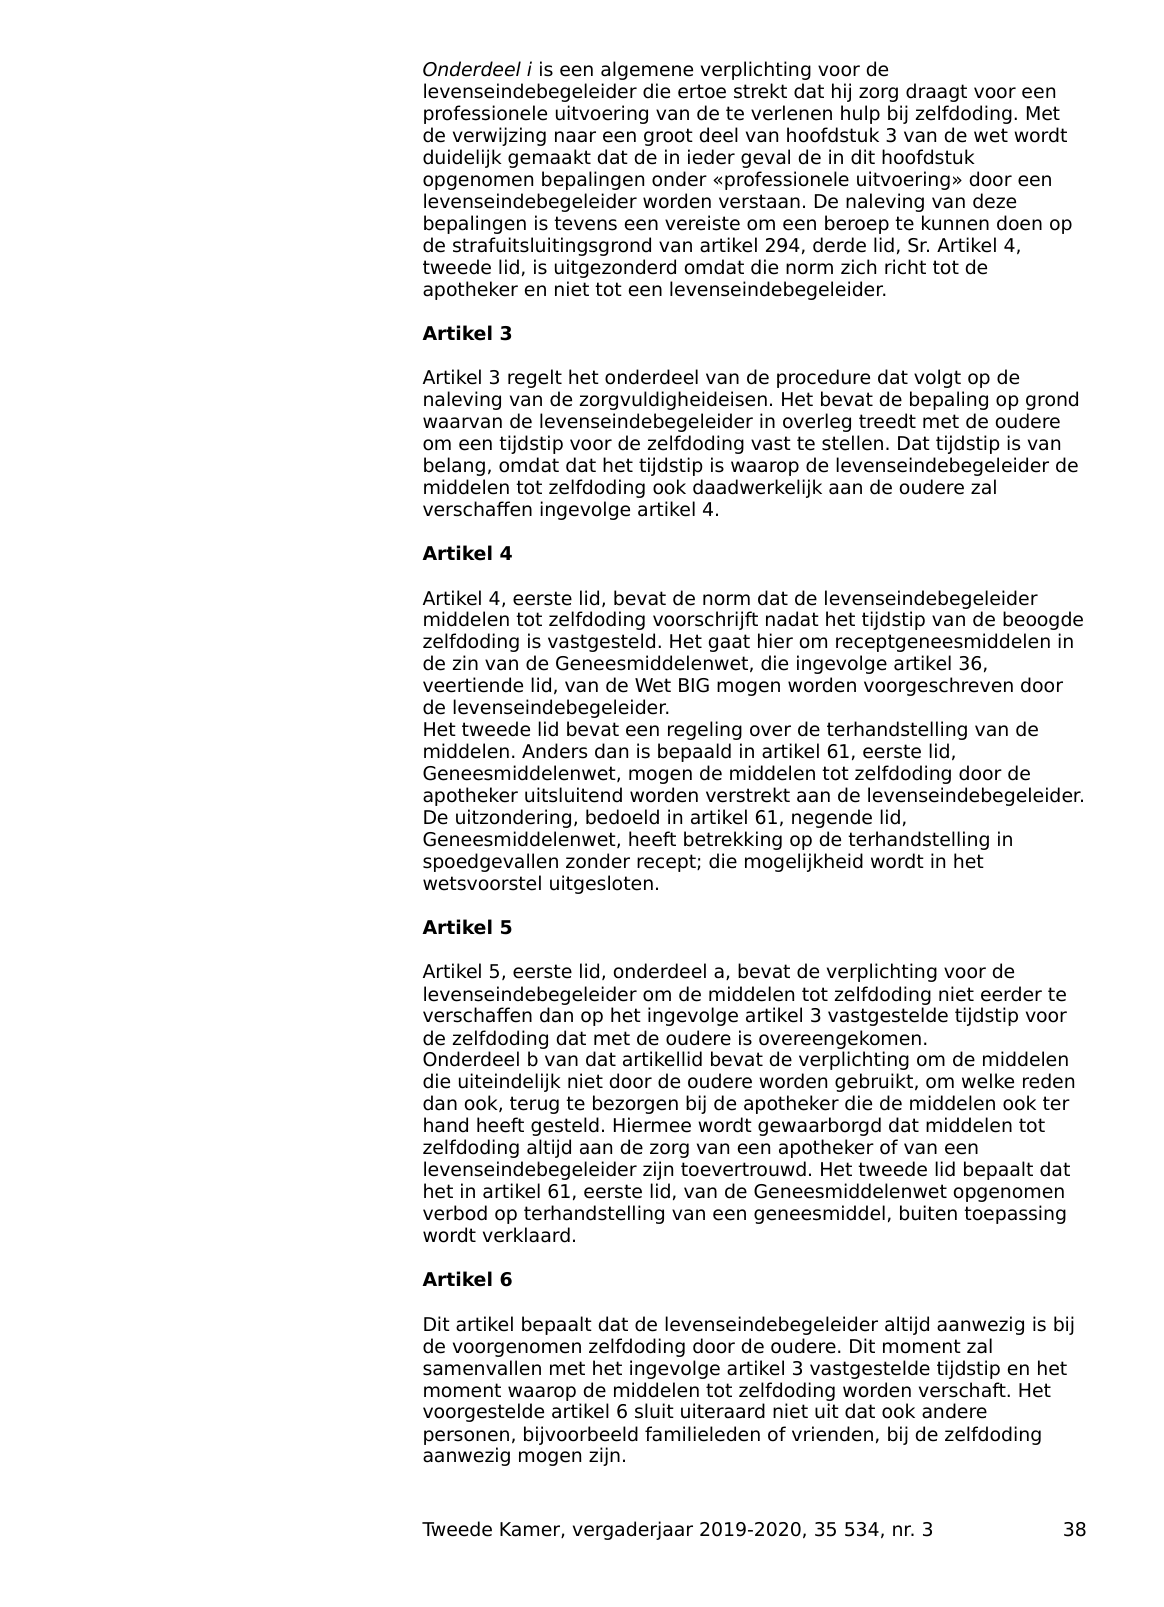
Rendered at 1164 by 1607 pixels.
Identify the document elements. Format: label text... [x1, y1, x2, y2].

text Het tweede lid bevat een regeling over de terhandstelling van de middelen. Anders dan is bepaald in artikel 61, eerste lid, Geneesmiddelenwet, mogen de middelen tot zelfdoding door de apotheker uitsluitend worden verstrekt aan de levenseindebegeleider. De uitzondering, bedoeld in artikel 61, negende lid, Geneesmiddelenwet, heeft betrekking op de terhandstelling in spoedgevallen zonder recept; die mogelijkheid wordt in het wetsvoorstel uitgesloten. [422, 719, 1087, 895]
text Onderdeel b van dat artikellid bevat de verplichting om de middelen die uiteindelijk niet door de oudere worden gebruikt, om welke reden dan ook, terug te bezorgen bij de apotheker die de middelen ook ter hand heeft gesteld. Hiermee wordt gewaarborgd dat middelen tot zelfdoding altijd aan de zorg van een apotheker of van een levenseindebegeleider zijn toevertrouwd. Het tweede lid bepaalt dat het in artikel 61, eerste lid, van de Geneesmiddelenwet opgenomen verbod op terhandstelling van een geneesmiddel, buiten toepassing wordt verklaard. [422, 1049, 1087, 1247]
text Dit artikel bepaalt dat de levenseindebegeleider altijd aanwezig is bij de voorgenomen zelfdoding door de oudere. Dit moment zal samenvallen met het ingevolge artikel 3 vastgestelde tijdstip en het moment waarop de middelen tot zelfdoding worden verschaft. Het voorgestelde artikel 6 sluit uiteraard niet uit dat ook andere personen, bijvoorbeeld familieleden of vrienden, bij de zelfdoding aanwezig mogen zijn. [422, 1313, 1087, 1467]
subtitle Artikel 4 [422, 543, 1087, 565]
text Artikel 5, eerste lid, onderdeel a, bevat de verplichting voor de levenseindebegeleider om de middelen tot zelfdoding niet eerder te verschaffen dan op het ingevolge artikel 3 vastgestelde tijdstip voor de zelfdoding dat met de oudere is overeengekomen. [422, 961, 1087, 1049]
text Artikel 4, eerste lid, bevat de norm dat de levenseindebegeleider middelen tot zelfdoding voorschrijft nadat het tijdstip van de beoogde zelfdoding is vastgesteld. Het gaat hier om receptgeneesmiddelen in de zin van de Geneesmiddelenwet, die ingevolge artikel 36, veertiende lid, van de Wet BIG mogen worden voorgeschreven door de levenseindebegeleider. [422, 587, 1087, 719]
text Onderdeel i is een algemene verplichting voor de levenseindebegeleider die ertoe strekt dat hij zorg draagt voor een professionele uitvoering van de te verlenen hulp bij zelfdoding. Met de verwijzing naar een groot deel van hoofdstuk 3 van de wet wordt duidelijk gemaakt dat de in ieder geval de in dit hoofdstuk opgenomen bepalingen onder «professionele uitvoering» door een levenseindebegeleider worden verstaan. De naleving van deze bepalingen is tevens een vereiste om een beroep te kunnen doen op de strafuitsluitingsgrond van artikel 294, derde lid, Sr. Artikel 4, tweede lid, is uitgezonderd omdat die norm zich richt tot de apotheker en niet tot een levenseindebegeleider. [422, 59, 1087, 301]
subtitle Artikel 3 [422, 323, 1087, 345]
subtitle Artikel 5 [422, 917, 1087, 939]
subtitle Artikel 6 [422, 1269, 1087, 1291]
text Artikel 3 regelt het onderdeel van de procedure dat volgt op de naleving van de zorgvuldigheideisen. Het bevat de bepaling op grond waarvan de levenseindebegeleider in overleg treedt met de oudere om een tijdstip voor de zelfdoding vast te stellen. Dat tijdstip is van belang, omdat dat het tijdstip is waarop de levenseindebegeleider de middelen tot zelfdoding ook daadwerkelijk aan de oudere zal verschaffen ingevolge artikel 4. [422, 367, 1087, 521]
